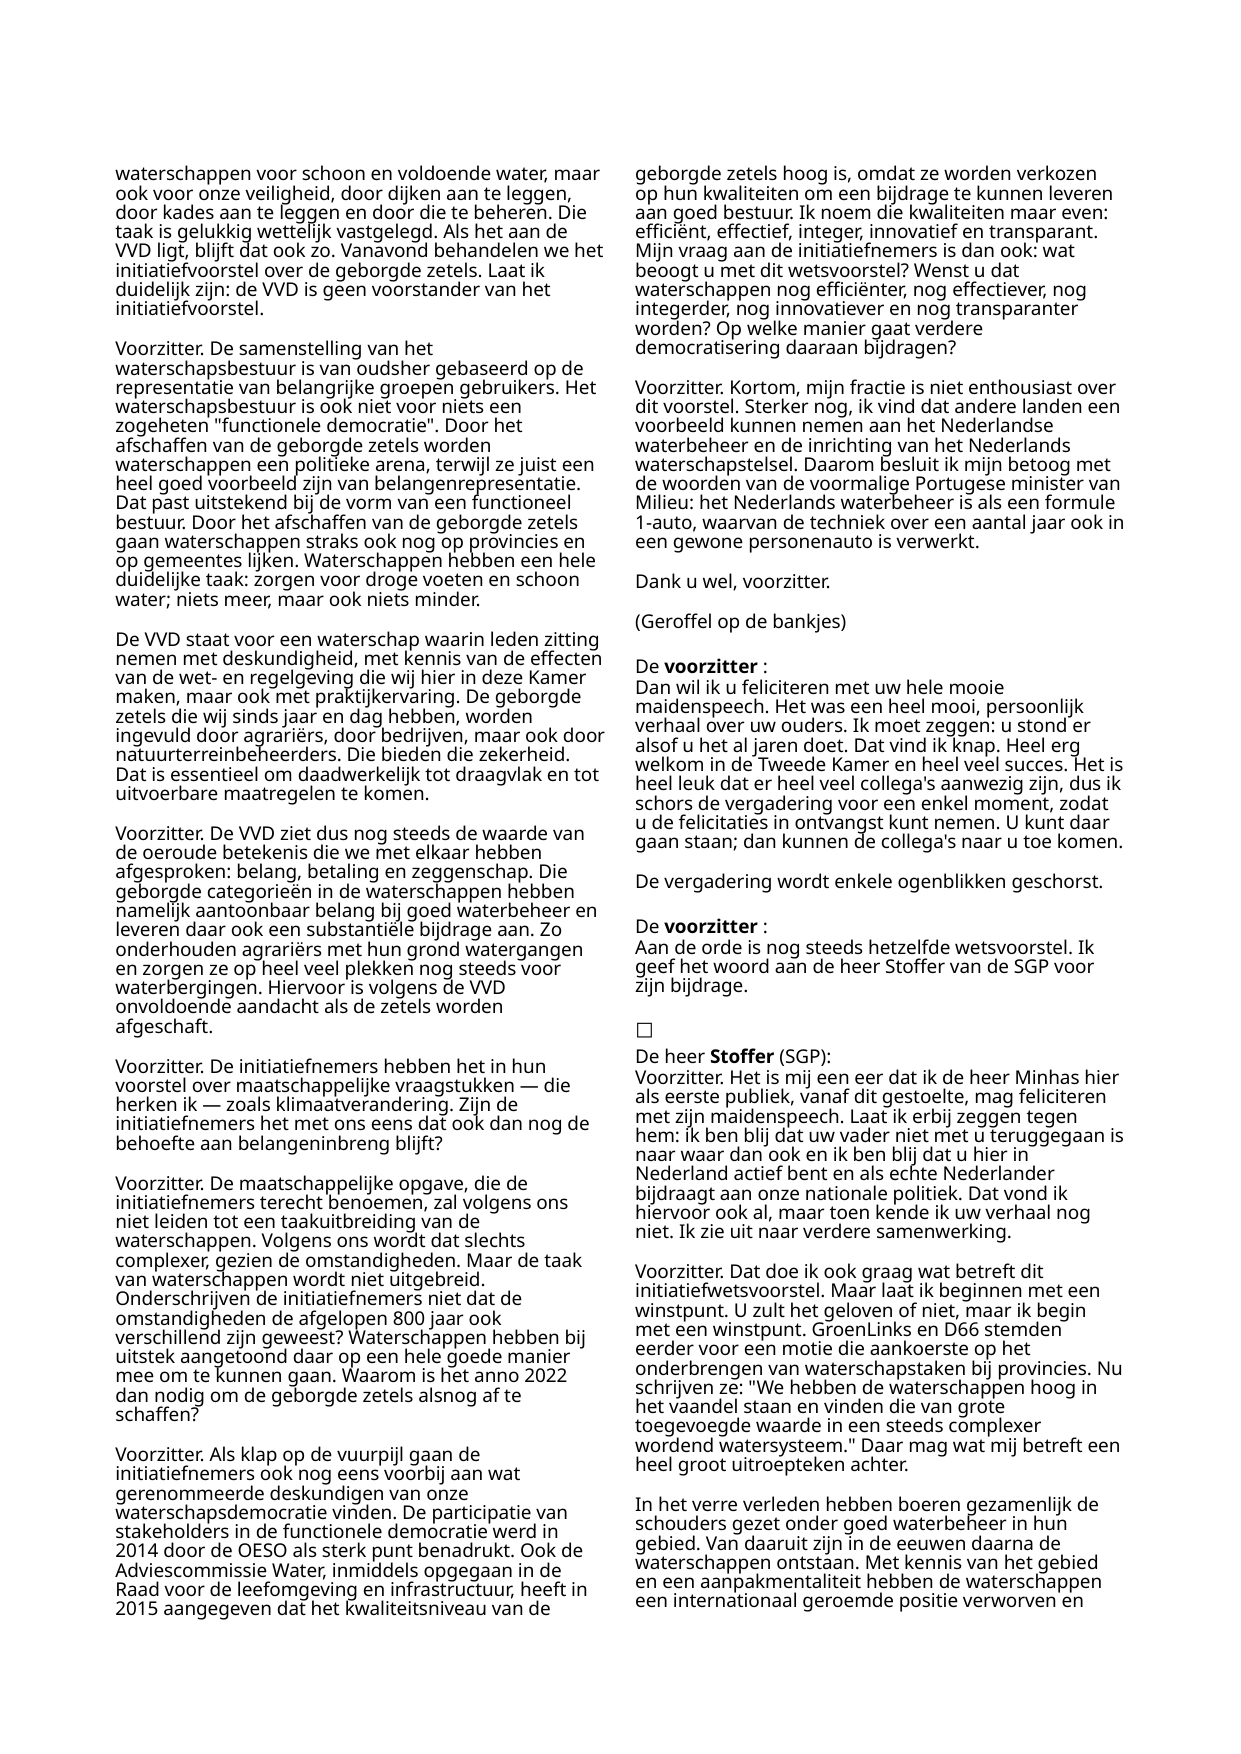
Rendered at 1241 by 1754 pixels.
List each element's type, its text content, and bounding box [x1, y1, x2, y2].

text Voorzitter. De maatschappelijke opgave, die de initiatiefnemers terecht benoemen, zal volgens ons niet leiden tot een taakuitbreiding van de waterschappen. Volgens ons wordt dat slechts complexer, gezien de omstandigheden. Maar de taak van waterschappen wordt niet uitgebreid. Onderschrijven de initiatiefnemers niet dat de omstandigheden de afgelopen 800 jaar ook verschillend zijn geweest? Waterschappen hebben bij uitstek aangetoond daar op een hele goede manier mee om te kunnen gaan. Waarom is het anno 2022 dan nodig om de geborgde zetels alsnog af te schaffen? [115, 1175, 605, 1425]
text De VVD staat voor een waterschap waarin leden zitting nemen met deskundigheid, met kennis van de effecten van de wet- en regelgeving die wij hier in deze Kamer maken, maar ook met praktijkervaring. De geborgde zetels die wij sinds jaar en dag hebben, worden ingevuld door agrariërs, door bedrijven, maar ook door natuurterreinbeheerders. Die bieden die zekerheid. Dat is essentieel om daadwerkelijk tot draagvlak en tot uitvoerbare maatregelen te komen. [115, 631, 605, 804]
text Voorzitter. Het is mij een eer dat ik de heer Minhas hier als eerste publiek, vanaf dit gestoelte, mag feliciteren met zijn maidenspeech. Laat ik erbij zeggen tegen hem: ik ben blij dat uw vader niet met u teruggegaan is naar waar dan ook en ik ben blij dat u hier in Nederland actief bent en als echte Nederlander bijdraagt aan onze nationale politiek. Dat vond ik hiervoor ook al, maar toen kende ik uw verhaal nog niet. Ik zie uit naar verdere samenwerking. [635, 1069, 1125, 1242]
text Voorzitter. De initiatiefnemers hebben het in hun voorstel over maatschappelijke vraagstukken — die herken ik — zoals klimaatverandering. Zijn de initiatiefnemers het met ons eens dat ook dan nog de behoefte aan belangeninbreng blijft? [115, 1058, 605, 1154]
text (Geroffel op de bankjes) [635, 613, 1125, 632]
text De voorzitter : [635, 653, 1125, 679]
text Voorzitter. Kortom, mijn fractie is niet enthousiast over dit voorstel. Sterker nog, ik vind dat andere landen een voorbeeld kunnen nemen aan het Nederlandse waterbeheer en de inrichting van het Nederlands waterschapstelsel. Daarom besluit ik mijn betoog met de woorden van de voormalige Portugese minister van Milieu: het Nederlands waterbeheer is als een formule 1-auto, waarvan de techniek over een aantal jaar ook in een gewone personenauto is verwerkt. [635, 379, 1125, 552]
text De voorzitter : [635, 913, 1125, 939]
text Voorzitter. Als klap op de vuurpijl gaan de initiatiefnemers ook nog eens voorbij aan wat gerenommeerde deskundigen van onze waterschapsdemocratie vinden. De participatie van stakeholders in de functionele democratie werd in 2014 door de OESO als sterk punt benadrukt. Ook de Adviescommissie Water, inmiddels opgegaan in de Raad voor de leefomgeving en infrastructuur, heeft in 2015 aangegeven dat het kwaliteitsniveau van de [115, 1446, 605, 1619]
text waterschappen voor schoon en voldoende water, maar ook voor onze veiligheid, door dijken aan te leggen, door kades aan te leggen en door die te beheren. Die taak is gelukkig wettelijk vastgelegd. Als het aan de VVD ligt, blijft dat ook zo. Vanavond behandelen we het initiatiefvoorstel over de geborgde zetels. Laat ik duidelijk zijn: de VVD is geen voorstander van het initiatiefvoorstel. [115, 165, 605, 319]
text ⬜ [635, 1018, 1125, 1043]
text Voorzitter. De VVD ziet dus nog steeds de waarde van de oeroude betekenis die we met elkaar hebben afgesproken: belang, betaling en zeggenschap. Die geborgde categorieën in de waterschappen hebben namelijk aantoonbaar belang bij goed waterbeheer en leveren daar ook een substantiële bijdrage aan. Zo onderhouden agrariërs met hun grond watergangen en zorgen ze op heel veel plekken nog steeds voor waterbergingen. Hiervoor is volgens de VVD onvoldoende aandacht als de zetels worden afgeschaft. [115, 825, 605, 1037]
text De vergadering wordt enkele ogenblikken geschorst. [635, 873, 1125, 892]
text Dank u wel, voorzitter. [635, 573, 1125, 592]
text Aan de orde is nog steeds hetzelfde wetsvoorstel. Ik geef het woord aan de heer Stoffer van de SGP voor zijn bijdrage. [635, 939, 1125, 997]
text Voorzitter. Dat doe ik ook graag wat betreft dit initiatiefwetsvoorstel. Maar laat ik beginnen met een winstpunt. U zult het geloven of niet, maar ik begin met een winstpunt. GroenLinks en D66 stemden eerder voor een motie die aankoerste op het onderbrengen van waterschapstaken bij provincies. Nu schrijven ze: "We hebben de waterschappen hoog in het vaandel staan en vinden die van grote toegevoegde waarde in een steeds complexer wordend watersysteem." Daar mag wat mij betreft een heel groot uitroepteken achter. [635, 1263, 1125, 1475]
text Dan wil ik u feliciteren met uw hele mooie maidenspeech. Het was een heel mooi, persoonlijk verhaal over uw ouders. Ik moet zeggen: u stond er alsof u het al jaren doet. Dat vind ik knap. Heel erg welkom in de Tweede Kamer en heel veel succes. Het is heel leuk dat er heel veel collega's aanwezig zijn, dus ik schors de vergadering voor een enkel moment, zodat u de felicitaties in ontvangst kunt nemen. U kunt daar gaan staan; dan kunnen de collega's naar u toe komen. [635, 679, 1125, 852]
text In het verre verleden hebben boeren gezamenlijk de schouders gezet onder goed waterbeheer in hun gebied. Van daaruit zijn in de eeuwen daarna de waterschappen ontstaan. Met kennis van het gebied en een aanpakmentaliteit hebben de waterschappen een internationaal geroemde positie verworven en [635, 1496, 1125, 1612]
text De heer Stoffer (SGP): [635, 1043, 1125, 1069]
text Voorzitter. De samenstelling van het waterschapsbestuur is van oudsher gebaseerd op de representatie van belangrijke groepen gebruikers. Het waterschapsbestuur is ook niet voor niets een zogeheten "functionele democratie". Door het afschaffen van de geborgde zetels worden waterschappen een politieke arena, terwijl ze juist een heel goed voorbeeld zijn van belangenrepresentatie. Dat past uitstekend bij de vorm van een functioneel bestuur. Door het afschaffen van de geborgde zetels gaan waterschappen straks ook nog op provincies en op gemeentes lijken. Waterschappen hebben een hele duidelijke taak: zorgen voor droge voeten en schoon water; niets meer, maar ook niets minder. [115, 340, 605, 610]
text geborgde zetels hoog is, omdat ze worden verkozen op hun kwaliteiten om een bijdrage te kunnen leveren aan goed bestuur. Ik noem die kwaliteiten maar even: efficiënt, effectief, integer, innovatief en transparant. Mijn vraag aan de initiatiefnemers is dan ook: wat beoogt u met dit wetsvoorstel? Wenst u dat waterschappen nog efficiënter, nog effectiever, nog integerder, nog innovatiever en nog transparanter worden? Op welke manier gaat verdere democratisering daaraan bijdragen? [635, 165, 1125, 358]
